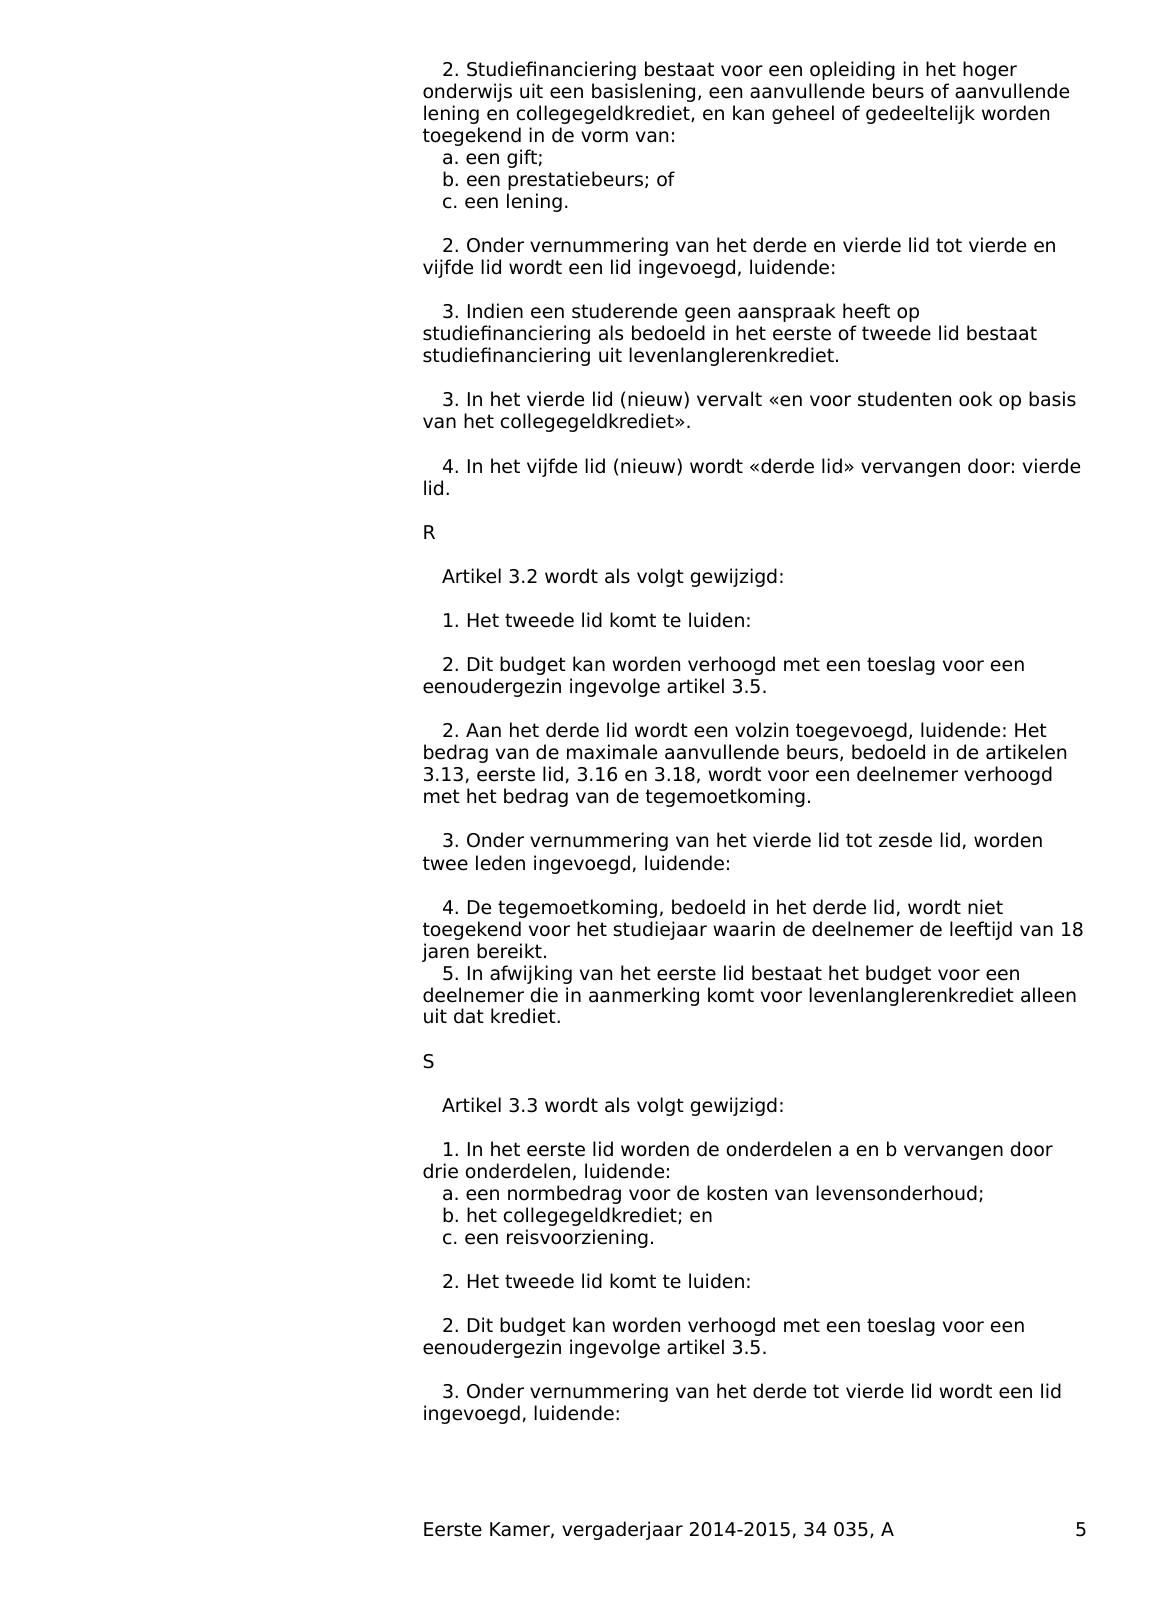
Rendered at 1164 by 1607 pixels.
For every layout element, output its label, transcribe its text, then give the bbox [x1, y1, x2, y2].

text Artikel 3.3 wordt als volgt gewijzigd: [422, 1095, 1087, 1117]
text c. een reisvoorziening. [422, 1227, 1087, 1249]
text 2. Aan het derde lid wordt een volzin toegevoegd, luidende: Het bedrag van de maximale aanvullende beurs, bedoeld in de artikelen 3.13, eerste lid, 3.16 en 3.18, wordt voor een deelnemer verhoogd met het bedrag van de tegemoetkoming. [422, 720, 1087, 808]
text 4. In het vijfde lid (nieuw) wordt «derde lid» vervangen door: vierde lid. [422, 456, 1087, 499]
text 3. Onder vernummering van het derde tot vierde lid wordt een lid ingevoegd, luidende: [422, 1381, 1087, 1425]
text b. het collegegeldkrediet; en [422, 1205, 1087, 1227]
text R [422, 522, 1087, 544]
text 2. Onder vernummering van het derde en vierde lid tot vierde en vijfde lid wordt een lid ingevoegd, luidende: [422, 235, 1087, 279]
text 2. Dit budget kan worden verhoogd met een toeslag voor een eenoudergezin ingevolge artikel 3.5. [422, 1315, 1087, 1359]
text 3. In het vierde lid (nieuw) vervalt «en voor studenten ook op basis van het collegegeldkrediet». [422, 389, 1087, 433]
text a. een normbedrag voor de kosten van levensonderhoud; [422, 1183, 1087, 1205]
text S [422, 1051, 1087, 1073]
text 1. In het eerste lid worden de onderdelen a en b vervangen door drie onderdelen, luidende: [422, 1139, 1087, 1183]
text 5. In afwijking van het eerste lid bestaat het budget voor een deelnemer die in aanmerking komt voor levenlanglerenkrediet alleen uit dat krediet. [422, 962, 1087, 1028]
text 4. De tegemoetkoming, bedoeld in het derde lid, wordt niet toegekend voor het studiejaar waarin de deelnemer de leeftijd van 18 jaren bereikt. [422, 897, 1087, 962]
text Artikel 3.2 wordt als volgt gewijzigd: [422, 566, 1087, 588]
text 3. Indien een studerende geen aanspraak heeft op studiefinanciering als bedoeld in het eerste of tweede lid bestaat studiefinanciering uit levenlanglerenkrediet. [422, 301, 1087, 367]
text 2. Het tweede lid komt te luiden: [422, 1271, 1087, 1293]
text b. een prestatiebeurs; of [422, 169, 1087, 191]
text 2. Studiefinanciering bestaat voor een opleiding in het hoger onderwijs uit een basislening, een aanvullende beurs of aanvullende lening en collegegeldkrediet, en kan geheel of gedeeltelijk worden toegekend in de vorm van: [422, 59, 1087, 147]
text c. een lening. [422, 191, 1087, 213]
text 1. Het tweede lid komt te luiden: [422, 610, 1087, 632]
text 2. Dit budget kan worden verhoogd met een toeslag voor een eenoudergezin ingevolge artikel 3.5. [422, 654, 1087, 698]
text a. een gift; [422, 147, 1087, 169]
text 3. Onder vernummering van het vierde lid tot zesde lid, worden twee leden ingevoegd, luidende: [422, 830, 1087, 874]
